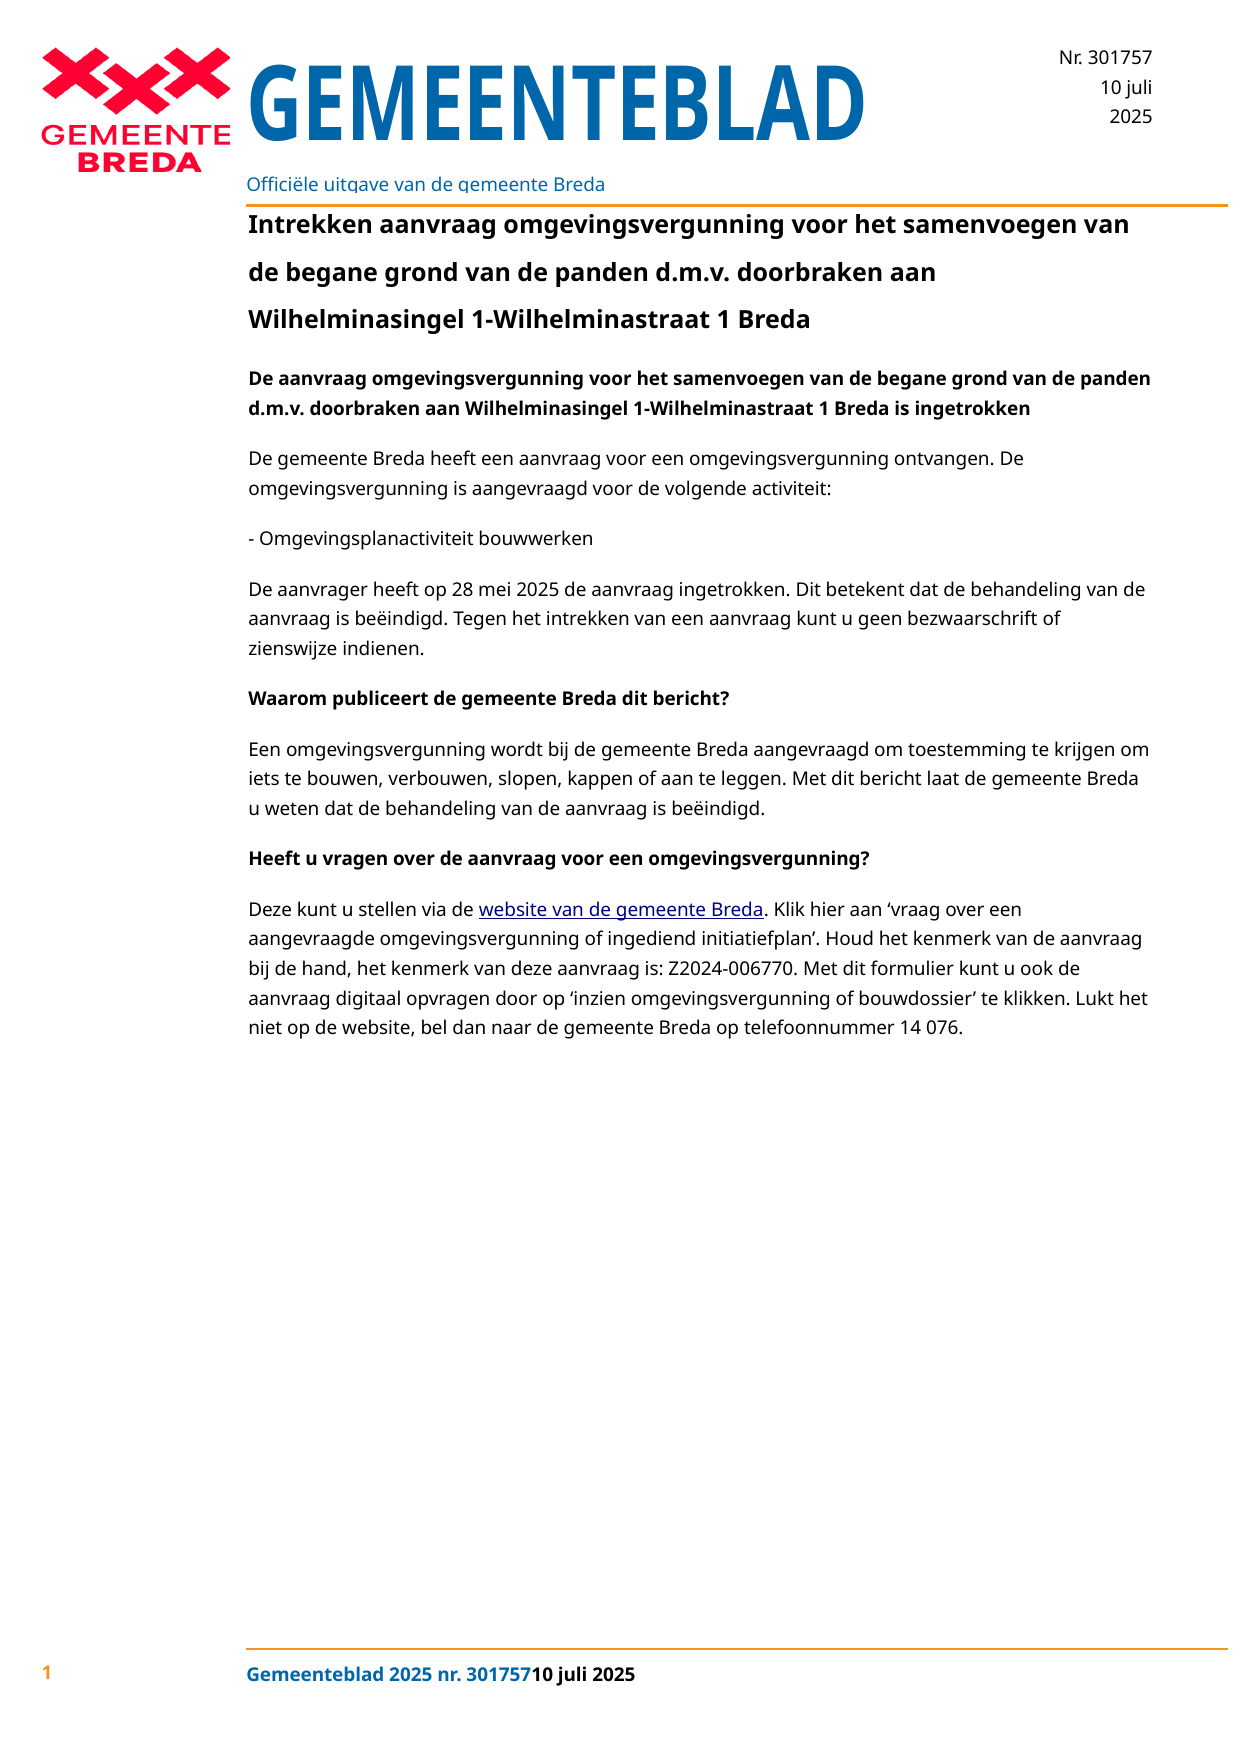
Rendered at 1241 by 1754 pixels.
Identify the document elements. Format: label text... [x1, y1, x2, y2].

text - Omgevingsplanactiviteit bouwwerken [248, 526, 1152, 551]
text De aanvrager heeft op 28 mei 2025 de aanvraag ingetrokken. Dit betekent dat de behandeling van de aanvraag is beëindigd. Tegen het intrekken van een aanvraag kunt u geen bezwaarschrift of zienswijze indienen. [248, 576, 1152, 661]
text Een omgevingsvergunning wordt bij de gemeente Breda aangevraagd om toestemming te krijgen om iets te bouwen, verbouwen, slopen, kappen of aan te leggen. Met dit bericht laat de gemeente Breda u weten dat de behandeling van de aanvraag is beëindigd. [248, 736, 1152, 821]
picture [41, 47, 231, 172]
text De gemeente Breda heeft een aanvraag voor een omgevingsvergunning ontvangen. De omgevingsvergunning is aangevraagd voor de volgende activiteit: [248, 446, 1152, 501]
text Deze kunt u stellen via de website van de gemeente Breda. Klik hier aan ‘vraag over een aangevraagde omgevingsvergunning of ingediend initiatiefplan’. Houd het kenmerk van de aanvraag bij de hand, het kenmerk van deze aanvraag is: Z2024-006770. Met dit formulier kunt u ook de aanvraag digitaal opvragen door op ‘inzien omgevingsvergunning of bouwdossier’ te klikken. Lukt het niet op de website, bel dan naar de gemeente Breda op telefoonnummer 14 076. [248, 896, 1152, 1040]
text Intrekken aanvraag omgevingsvergunning voor het samenvoegen van de begane grond van de panden d.m.v. doorbraken aan Wilhelminasingel 1-Wilhelminastraat 1 Breda [248, 207, 1152, 336]
text De aanvraag omgevingsvergunning voor het samenvoegen van de begane grond van de panden d.m.v. doorbraken aan Wilhelminasingel 1-Wilhelminastraat 1 Breda is ingetrokken [248, 366, 1152, 421]
text Heeft u vragen over de aanvraag voor een omgevingsvergunning? [248, 846, 1152, 871]
text Waarom publiceert de gemeente Breda dit bericht? [248, 686, 1152, 711]
